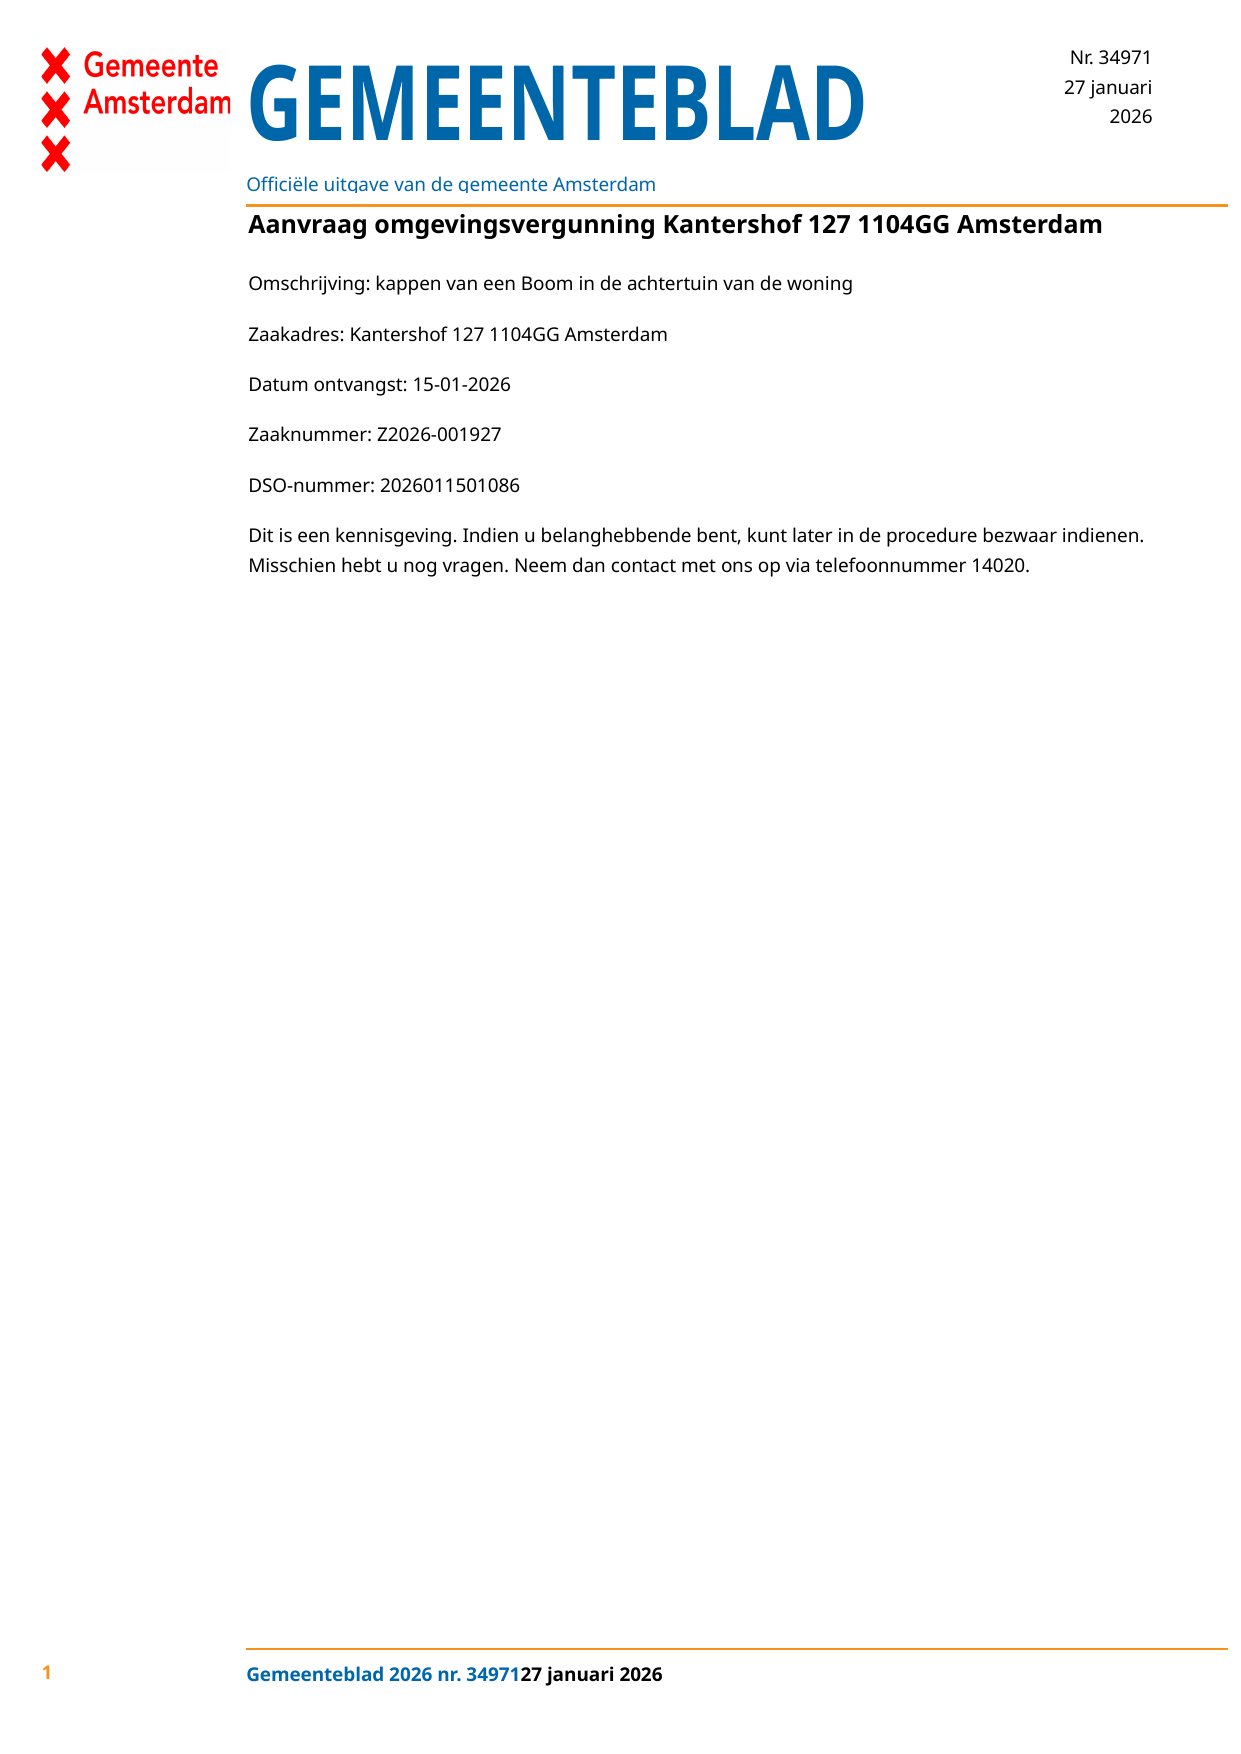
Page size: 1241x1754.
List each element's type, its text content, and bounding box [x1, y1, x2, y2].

text Omschrijving: kappen van een Boom in de achtertuin van de woning [248, 270, 1152, 296]
picture [41, 47, 231, 172]
text Dit is een kennisgeving. Indien u belanghebbende bent, kunt later in de procedure bezwaar indienen. Misschien hebt u nog vragen. Neem dan contact met ons op via telefoonnummer 14020. [248, 522, 1152, 578]
text DSO-nummer: 2026011501086 [248, 472, 1152, 498]
text Zaaknummer: Z2026-001927 [248, 422, 1152, 447]
text Zaakadres: Kantershof 127 1104GG Amsterdam [248, 321, 1152, 346]
text Datum ontvangst: 15-01-2026 [248, 371, 1152, 397]
text Aanvraag omgevingsvergunning Kantershof 127 1104GG Amsterdam [248, 207, 1152, 241]
